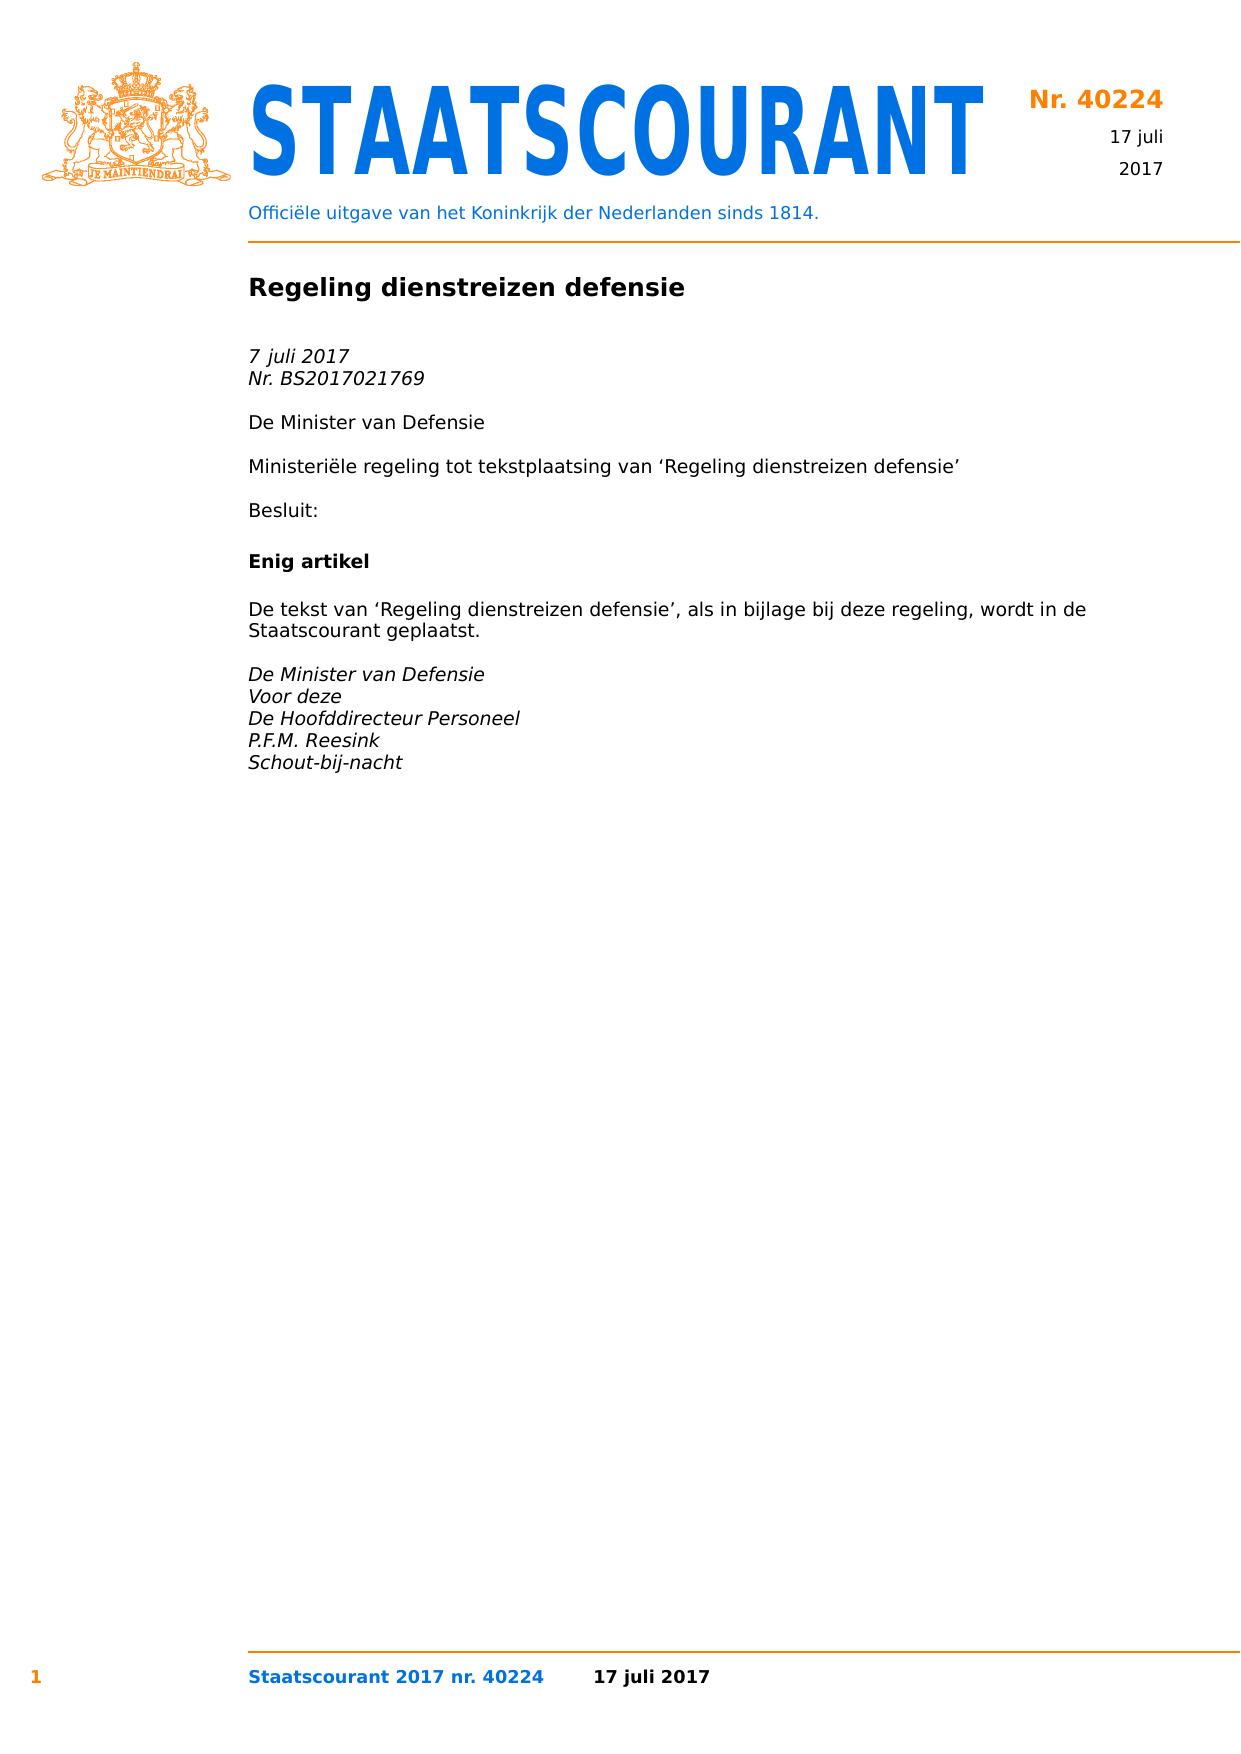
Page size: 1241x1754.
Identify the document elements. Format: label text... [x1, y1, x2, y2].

text 7 juli 2017 [248, 346, 1163, 368]
text Nr. BS2017021769 [248, 368, 1163, 390]
subtitle Enig artikel [248, 551, 1163, 573]
table_cell 17 juli [998, 121, 1240, 153]
table_header Nr. 40224 [998, 62, 1240, 121]
table_cell Officiële uitgave van het Koninkrijk der Nederlanden sinds 1814. [248, 203, 1240, 241]
picture [41, 62, 231, 186]
subtitle Regeling dienstreizen defensie [248, 273, 1163, 302]
text De Minister van Defensie [248, 412, 1163, 434]
table_cell 2017 [998, 153, 1240, 203]
table_header STAATSCOURANT [248, 62, 998, 203]
text Besluit: [248, 499, 1163, 521]
text Ministeriële regeling tot tekstplaatsing van ‘Regeling dienstreizen defensie’ [248, 456, 1163, 478]
text De Minister van Defensie Voor deze De Hoofddirecteur Personeel P.F.M. Reesink Schout-bij-nacht [248, 664, 1163, 774]
table_header [25, 62, 248, 241]
text De tekst van ‘Regeling dienstreizen defensie’, als in bijlage bij deze regeling, wordt in de Staatscourant geplaatst. [248, 598, 1163, 642]
